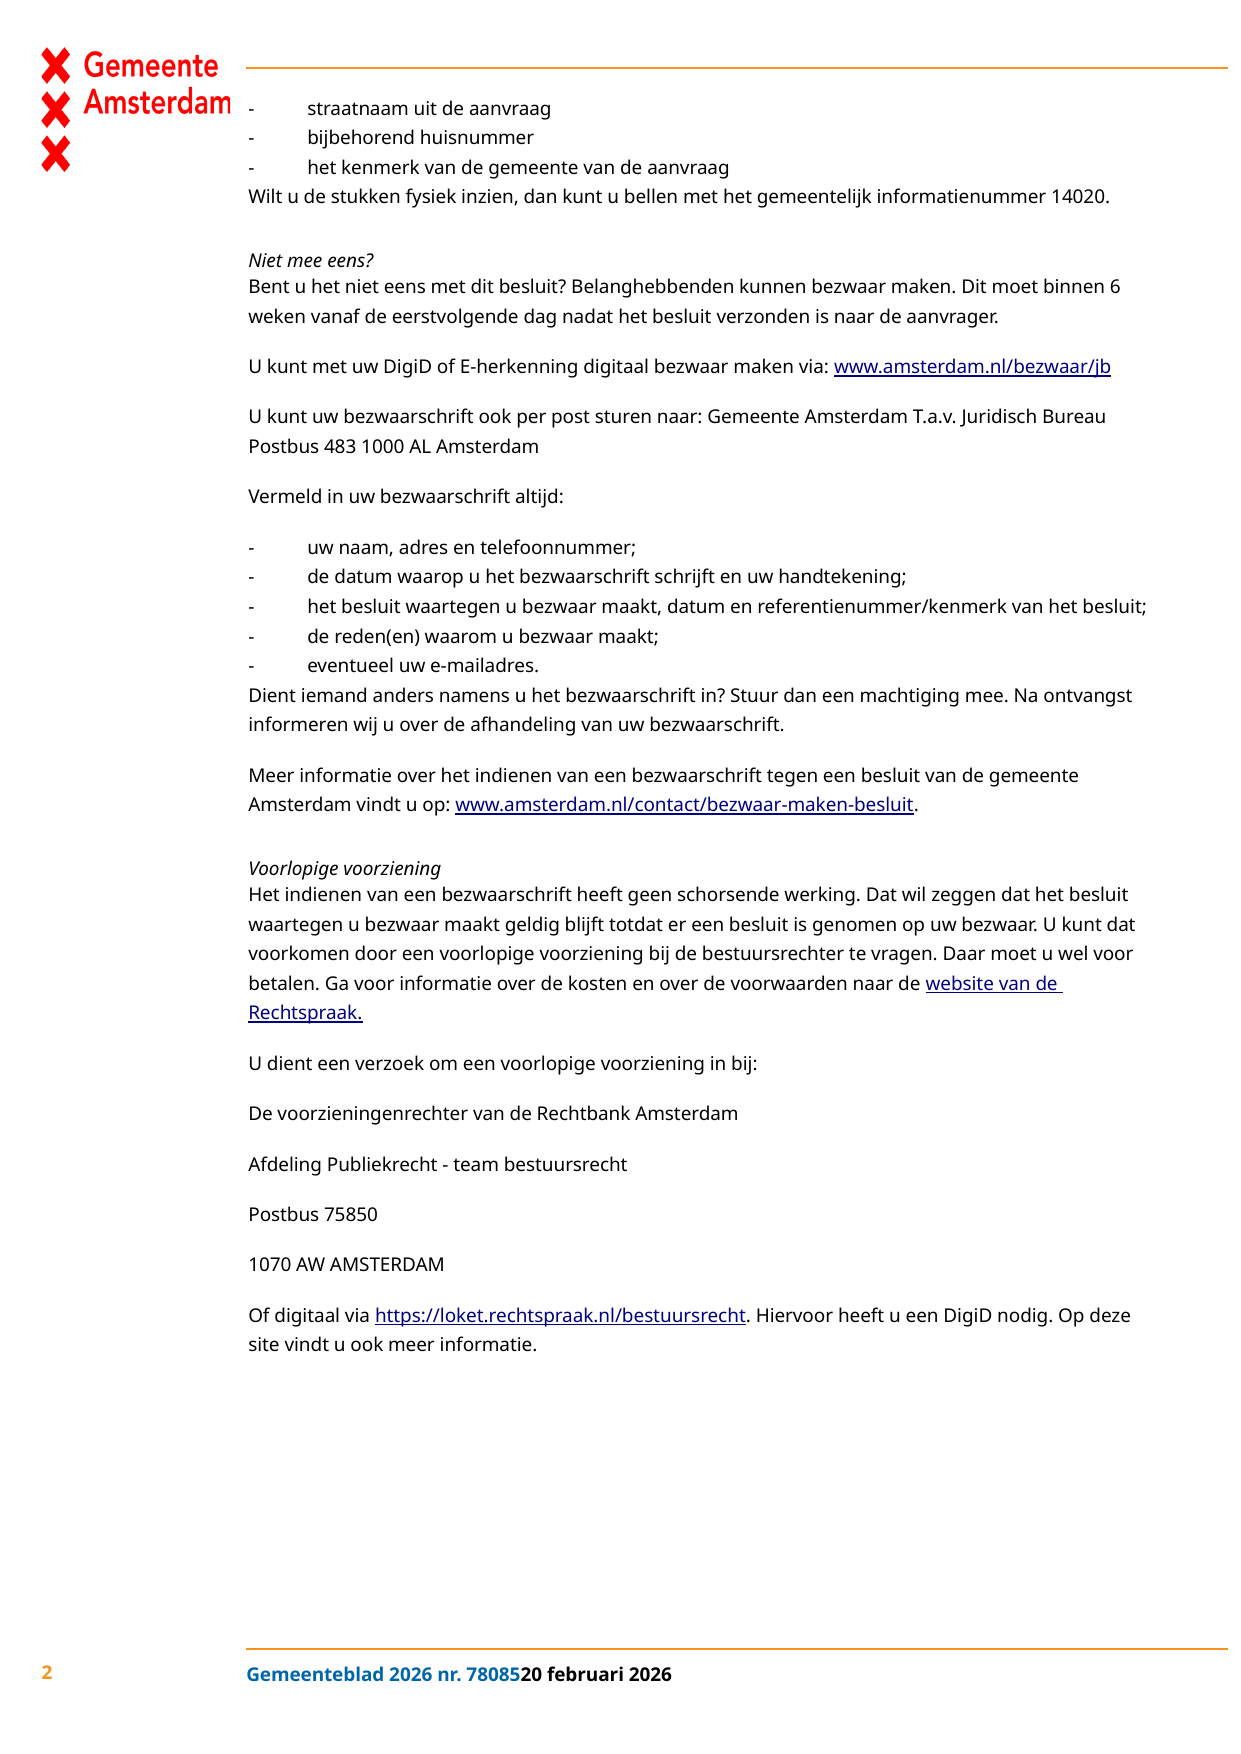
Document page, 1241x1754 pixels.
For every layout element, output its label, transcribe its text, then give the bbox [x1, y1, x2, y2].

text Postbus 75850 [248, 1201, 1152, 1227]
text Of digitaal via https://loket.rechtspraak.nl/bestuursrecht. Hiervoor heeft u een DigiD nodig. Op deze site vindt u ook meer informatie. [248, 1302, 1152, 1357]
list de datum waarop u het bezwaarschrift schrijft en uw handtekening; [248, 564, 1152, 589]
list eventueel uw e-mailadres. [248, 652, 1152, 678]
text Vermeld in uw bezwaarschrift altijd: [248, 484, 1152, 509]
list straatnaam uit de aanvraag [248, 95, 1152, 121]
list uw naam, adres en telefoonnummer; [248, 534, 1152, 560]
picture [41, 47, 231, 172]
text U kunt uw bezwaarschrift ook per post sturen naar: Gemeente Amsterdam T.a.v. Juridisch Bureau Postbus 483 1000 AL Amsterdam [248, 404, 1152, 459]
list bijbehorend huisnummer [248, 124, 1152, 150]
list het kenmerk van de gemeente van de aanvraag [248, 154, 1152, 180]
text Bent u het niet eens met dit besluit? Belanghebbenden kunnen bezwaar maken. Dit moet binnen 6 weken vanaf de eerstvolgende dag nadat het besluit verzonden is naar de aanvrager. [248, 273, 1152, 328]
list het besluit waartegen u bezwaar maakt, datum en referentienummer/kenmerk van het besluit; [248, 593, 1152, 619]
text Het indienen van een bezwaarschrift heeft geen schorsende werking. Dat wil zeggen dat het besluit waartegen u bezwaar maakt geldig blijft totdat er een besluit is genomen op uw bezwaar. U kunt dat voorkomen door een voorlopige voorziening bij de bestuursrechter te vragen. Daar moet u wel voor betalen. Ga voor informatie over de kosten en over de voorwaarden naar de website van de Rechtspraak. [248, 881, 1152, 1025]
text Meer informatie over het indienen van een bezwaarschrift tegen een besluit van de gemeente Amsterdam vindt u op: www.amsterdam.nl/contact/bezwaar-maken-besluit. [248, 762, 1152, 817]
text Niet mee eens? [248, 247, 1152, 273]
text U kunt met uw DigiD of E-herkenning digitaal bezwaar maken via: www.amsterdam.nl/bezwaar/jb [248, 353, 1152, 379]
text Wilt u de stukken fysiek inzien, dan kunt u bellen met het gemeentelijk informatienummer 14020. [248, 183, 1152, 209]
text Afdeling Publiekrecht - team bestuursrecht [248, 1151, 1152, 1177]
list de reden(en) waarom u bezwaar maakt; [248, 623, 1152, 648]
text Dient iemand anders namens u het bezwaarschrift in? Stuur dan een machtiging mee. Na ontvangst informeren wij u over de afhandeling van uw bezwaarschrift. [248, 682, 1152, 737]
text U dient een verzoek om een voorlopige voorziening in bij: [248, 1050, 1152, 1076]
text Voorlopige voorziening [248, 856, 1152, 881]
text 1070 AW AMSTERDAM [248, 1252, 1152, 1277]
text De voorzieningenrechter van de Rechtbank Amsterdam [248, 1100, 1152, 1126]
